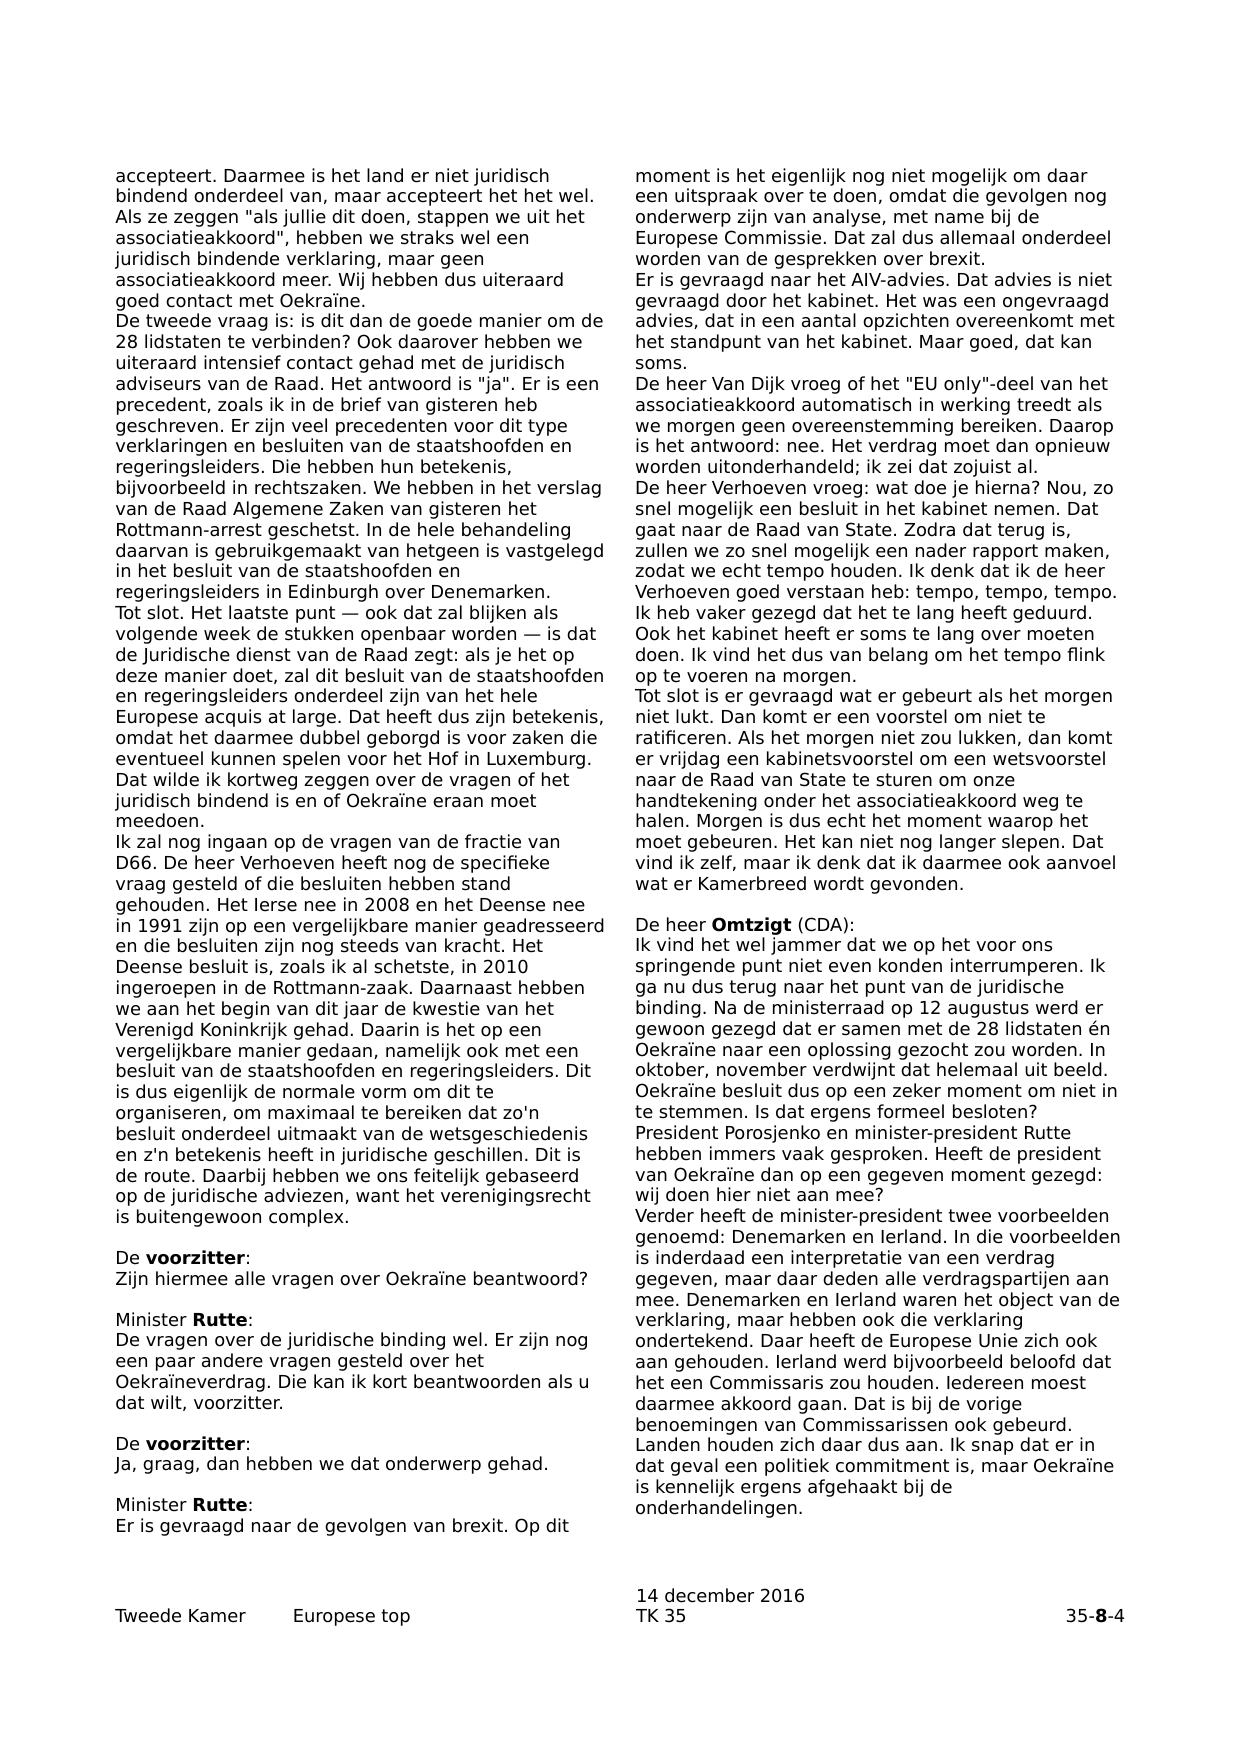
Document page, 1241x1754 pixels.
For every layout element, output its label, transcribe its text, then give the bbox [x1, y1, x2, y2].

text De heer Van Dijk vroeg of het "EU only"-deel van het associatieakkoord automatisch in werking treedt als we morgen geen overeenstemming bereiken. Daarop is het antwoord: nee. Het verdrag moet dan opnieuw worden uitonderhandeld; ik zei dat zojuist al. [635, 374, 1125, 478]
text Er is gevraagd naar het AIV-advies. Dat advies is niet gevraagd door het kabinet. Het was een ongevraagd advies, dat in een aantal opzichten overeenkomt met het standpunt van het kabinet. Maar goed, dat kan soms. [635, 269, 1125, 374]
text Tot slot. Het laatste punt — ook dat zal blijken als volgende week de stukken openbaar worden — is dat de Juridische dienst van de Raad zegt: als je het op deze manier doet, zal dit besluit van de staatshoofden en regeringsleiders onderdeel zijn van het hele Europese acquis at large. Dat heeft dus zijn betekenis, omdat het daarmee dubbel geborgd is voor zaken die eventueel kunnen spelen voor het Hof in Luxemburg. Dat wilde ik kortweg zeggen over de vragen of het juridisch bindend is en of Oekraïne eraan moet meedoen. [115, 603, 605, 832]
text Ja, graag, dan hebben we dat onderwerp gehad. [115, 1454, 605, 1475]
text Verder heeft de minister-president twee voorbeelden genoemd: Denemarken en Ierland. In die voorbeelden is inderdaad een interpretatie van een verdrag gegeven, maar daar deden alle verdragspartijen aan mee. Denemarken en Ierland waren het object van de verklaring, maar hebben ook die verklaring ondertekend. Daar heeft de Europese Unie zich ook aan gehouden. Ierland werd bijvoorbeeld beloofd dat het een Commissaris zou houden. Iedereen moest daarmee akkoord gaan. Dat is bij de vorige benoemingen van Commissarissen ook gebeurd. Landen houden zich daar dus aan. Ik snap dat er in dat geval een politiek commitment is, maar Oekraïne is kennelijk ergens afgehaakt bij de onderhandelingen. [635, 1206, 1125, 1518]
text Ik vind het wel jammer dat we op het voor ons springende punt niet even konden interrumperen. Ik ga nu dus terug naar het punt van de juridische binding. Na de ministerraad op 12 augustus werd er gewoon gezegd dat er samen met de 28 lidstaten én Oekraïne naar een oplossing gezocht zou worden. In oktober, november verdwijnt dat helemaal uit beeld. Oekraïne besluit dus op een zeker moment om niet in te stemmen. Is dat ergens formeel besloten? President Porosjenko en minister-president Rutte hebben immers vaak gesproken. Heeft de president van Oekraïne dan op een gegeven moment gezegd: wij doen hier niet aan mee? [635, 935, 1125, 1206]
text De tweede vraag is: is dit dan de goede manier om de 28 lidstaten te verbinden? Ook daarover hebben we uiteraard intensief contact gehad met de juridisch adviseurs van de Raad. Het antwoord is "ja". Er is een precedent, zoals ik in de brief van gisteren heb geschreven. Er zijn veel precedenten voor dit type verklaringen en besluiten van de staatshoofden en regeringsleiders. Die hebben hun betekenis, bijvoorbeeld in rechtszaken. We hebben in het verslag van de Raad Algemene Zaken van gisteren het Rottmann-arrest geschetst. In de hele behandeling daarvan is gebruikgemaakt van hetgeen is vastgelegd in het besluit van de staatshoofden en regeringsleiders in Edinburgh over Denemarken. [115, 311, 605, 603]
text Minister Rutte: [115, 1495, 605, 1516]
text Zijn hiermee alle vragen over Oekraïne beantwoord? [115, 1268, 605, 1289]
text Er is gevraagd naar de gevolgen van brexit. Op dit [115, 1516, 605, 1537]
text De voorzitter: [115, 1433, 605, 1454]
text De heer Omtzigt (CDA): [635, 914, 1125, 935]
text Tot slot is er gevraagd wat er gebeurt als het morgen niet lukt. Dan komt er een voorstel om niet te ratificeren. Als het morgen niet zou lukken, dan komt er vrijdag een kabinetsvoorstel om een wetsvoorstel naar de Raad van State te sturen om onze handtekening onder het associatieakkoord weg te halen. Morgen is dus echt het moment waarop het moet gebeuren. Het kan niet nog langer slepen. Dat vind ik zelf, maar ik denk dat ik daarmee ook aanvoel wat er Kamerbreed wordt gevonden. [635, 686, 1125, 894]
text De heer Verhoeven vroeg: wat doe je hierna? Nou, zo snel mogelijk een besluit in het kabinet nemen. Dat gaat naar de Raad van State. Zodra dat terug is, zullen we zo snel mogelijk een nader rapport maken, zodat we echt tempo houden. Ik denk dat ik de heer Verhoeven goed verstaan heb: tempo, tempo, tempo. Ik heb vaker gezegd dat het te lang heeft geduurd. Ook het kabinet heeft er soms te lang over moeten doen. Ik vind het dus van belang om het tempo flink op te voeren na morgen. [635, 478, 1125, 686]
text accepteert. Daarmee is het land er niet juridisch bindend onderdeel van, maar accepteert het het wel. Als ze zeggen "als jullie dit doen, stappen we uit het associatieakkoord", hebben we straks wel een juridisch bindende verklaring, maar geen associatieakkoord meer. Wij hebben dus uiteraard goed contact met Oekraïne. [115, 165, 605, 311]
text Ik zal nog ingaan op de vragen van de fractie van D66. De heer Verhoeven heeft nog de specifieke vraag gesteld of die besluiten hebben stand gehouden. Het Ierse nee in 2008 en het Deense nee in 1991 zijn op een vergelijkbare manier geadresseerd en die besluiten zijn nog steeds van kracht. Het Deense besluit is, zoals ik al schetste, in 2010 ingeroepen in de Rottmann-zaak. Daarnaast hebben we aan het begin van dit jaar de kwestie van het Verenigd Koninkrijk gehad. Daarin is het op een vergelijkbare manier gedaan, namelijk ook met een besluit van de staatshoofden en regeringsleiders. Dit is dus eigenlijk de normale vorm om dit te organiseren, om maximaal te bereiken dat zo'n besluit onderdeel uitmaakt van de wetsgeschiedenis en z'n betekenis heeft in juridische geschillen. Dit is de route. Daarbij hebben we ons feitelijk gebaseerd op de juridische adviezen, want het verenigingsrecht is buitengewoon complex. [115, 832, 605, 1228]
text moment is het eigenlijk nog niet mogelijk om daar een uitspraak over te doen, omdat die gevolgen nog onderwerp zijn van analyse, met name bij de Europese Commissie. Dat zal dus allemaal onderdeel worden van de gesprekken over brexit. [635, 165, 1125, 269]
text De vragen over de juridische binding wel. Er zijn nog een paar andere vragen gesteld over het Oekraïneverdrag. Die kan ik kort beantwoorden als u dat wilt, voorzitter. [115, 1330, 605, 1413]
text Minister Rutte: [115, 1309, 605, 1330]
text De voorzitter: [115, 1248, 605, 1268]
